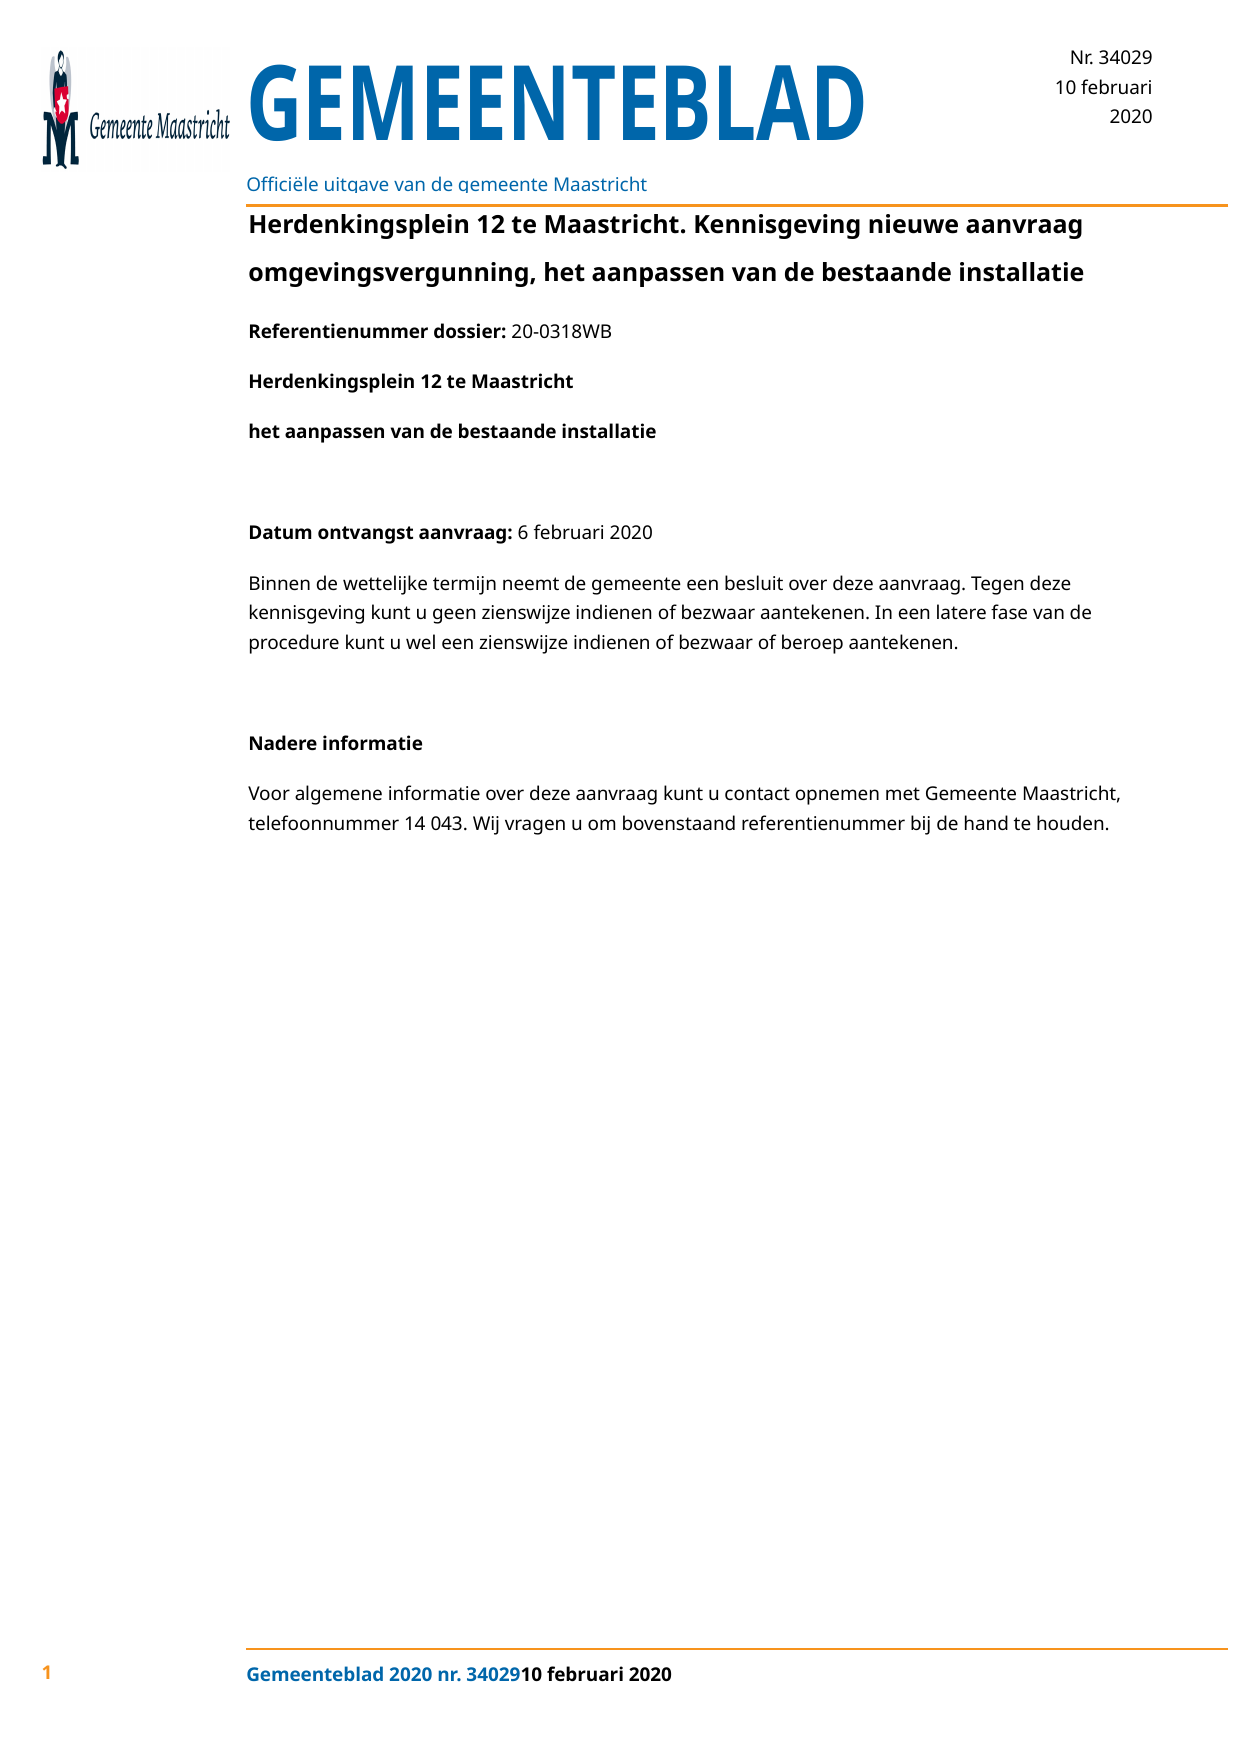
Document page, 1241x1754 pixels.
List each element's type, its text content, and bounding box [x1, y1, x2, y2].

text Voor algemene informatie over deze aanvraag kunt u contact opnemen met Gemeente Maastricht, telefoonnummer 14 043. Wij vragen u om bovenstaand referentienummer bij de hand te houden. [248, 780, 1152, 836]
text het aanpassen van de bestaande installatie [248, 419, 1152, 444]
text Datum ontvangst aanvraag: 6 februari 2020 [248, 519, 1152, 545]
picture [41, 47, 231, 172]
text Binnen de wettelijke termijn neemt de gemeente een besluit over deze aanvraag. Tegen deze kennisgeving kunt u geen zienswijze indienen of bezwaar aantekenen. In een latere fase van de procedure kunt u wel een zienswijze indienen of bezwaar of beroep aantekenen. [248, 570, 1152, 655]
text Herdenkingsplein 12 te Maastricht. Kennisgeving nieuwe aanvraag omgevingsvergunning, het aanpassen van de bestaande installatie [248, 207, 1152, 288]
text Herdenkingsplein 12 te Maastricht [248, 368, 1152, 394]
text Referentienummer dossier: 20-0318WB [248, 318, 1152, 344]
text Nadere informatie [248, 730, 1152, 756]
